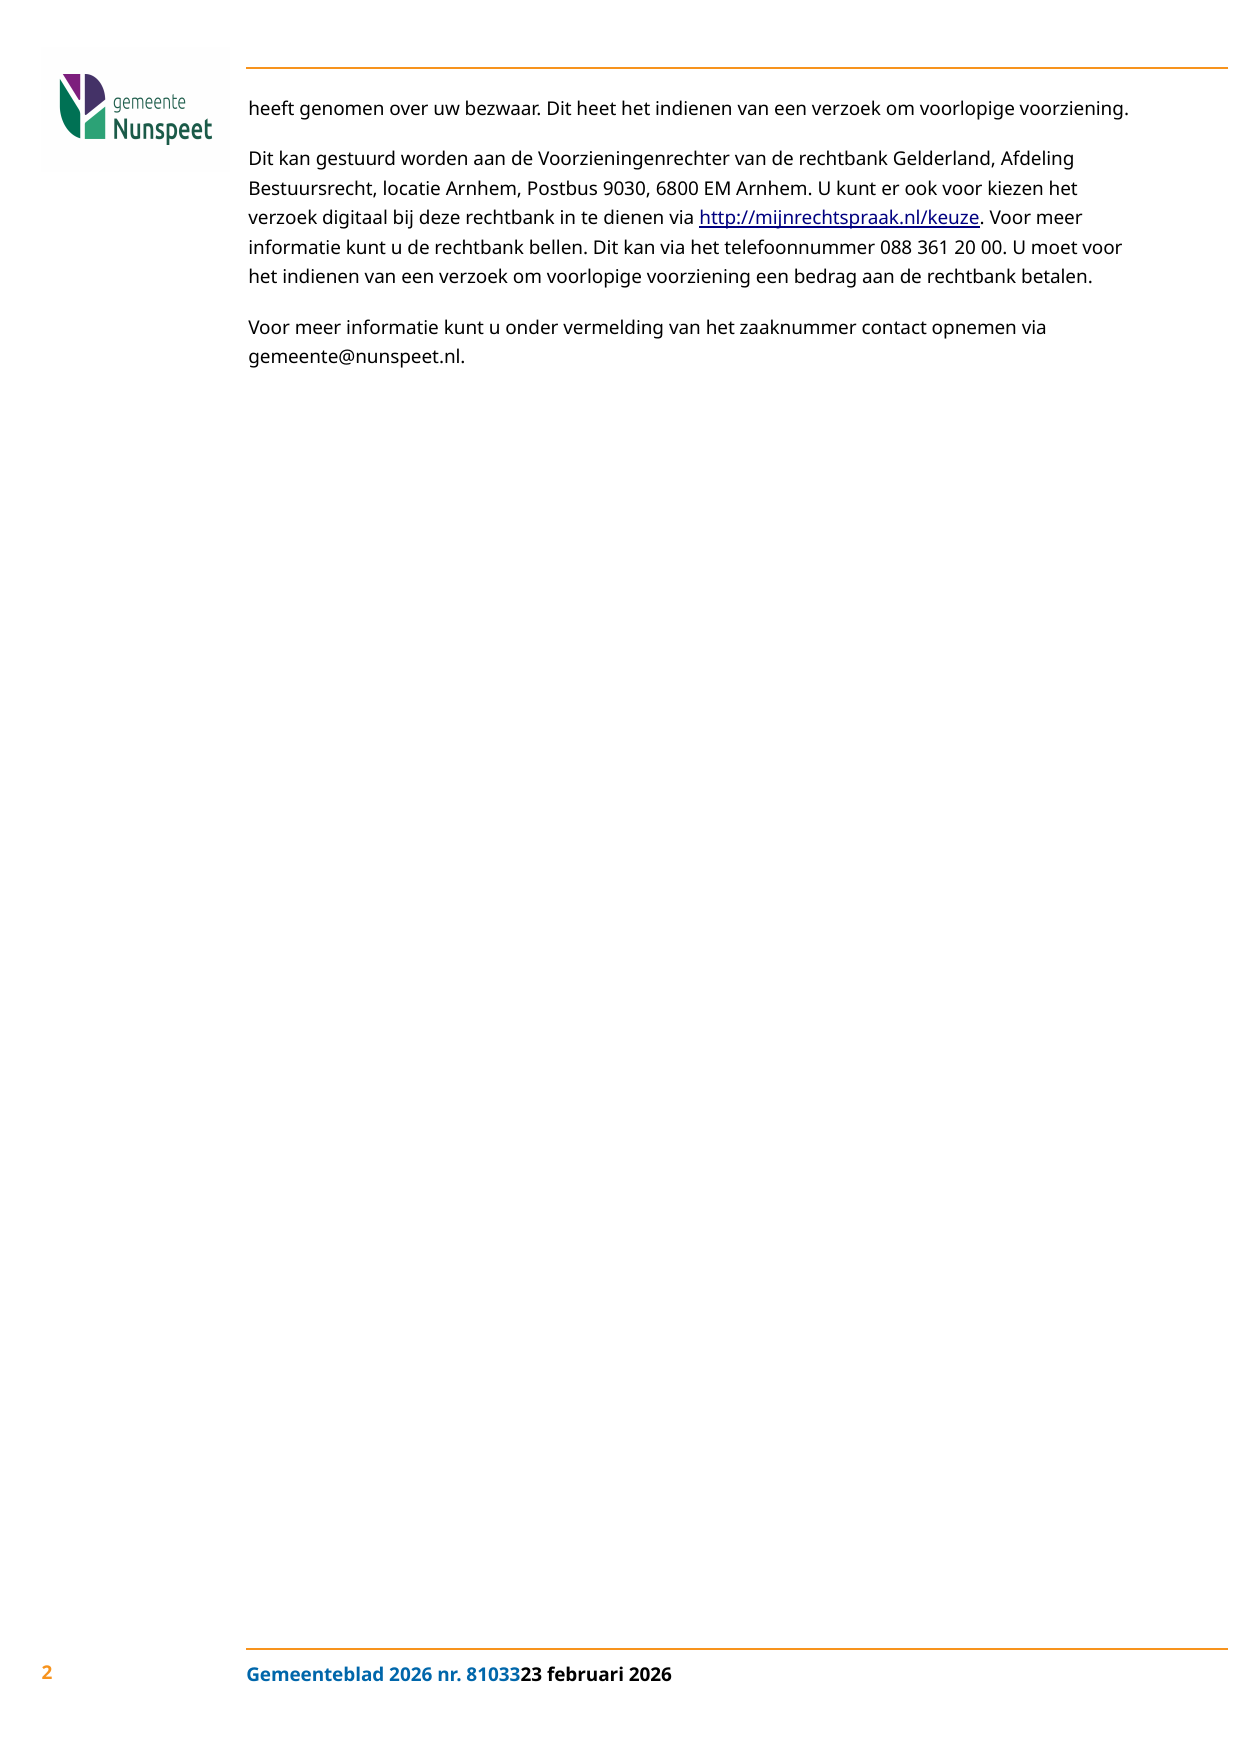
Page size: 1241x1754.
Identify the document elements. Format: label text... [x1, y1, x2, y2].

picture [41, 47, 231, 172]
text heeft genomen over uw bezwaar. Dit heet het indienen van een verzoek om voorlopige voorziening. [248, 95, 1152, 121]
text Voor meer informatie kunt u onder vermelding van het zaaknummer contact opnemen via gemeente@nunspeet.nl. [248, 314, 1152, 369]
text Dit kan gestuurd worden aan de Voorzieningenrechter van de rechtbank Gelderland, Afdeling Bestuursrecht, locatie Arnhem, Postbus 9030, 6800 EM Arnhem. U kunt er ook voor kiezen het verzoek digitaal bij deze rechtbank in te dienen via http://mijnrechtspraak.nl/keuze. Voor meer informatie kunt u de rechtbank bellen. Dit kan via het telefoonnummer 088 361 20 00. U moet voor het indienen van een verzoek om voorlopige voorziening een bedrag aan de rechtbank betalen. [248, 145, 1152, 289]
